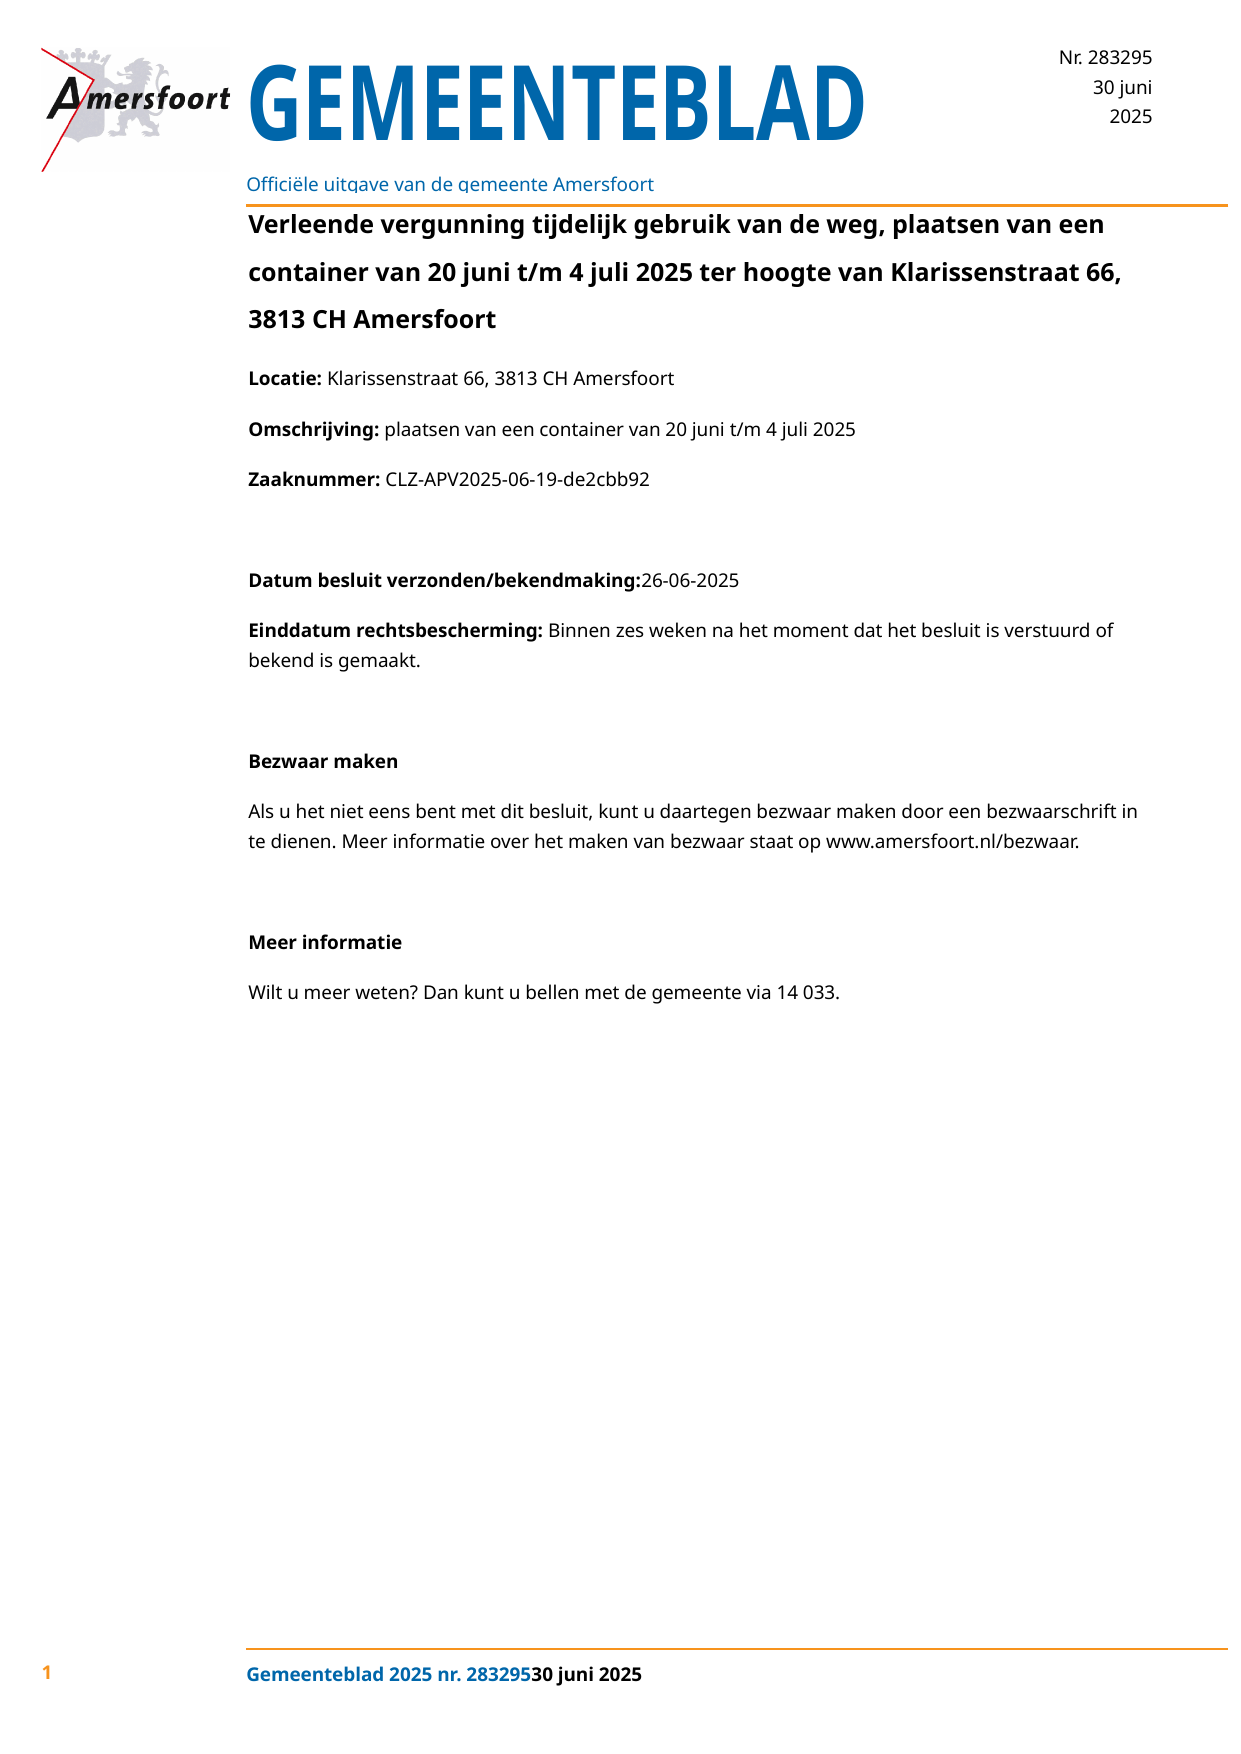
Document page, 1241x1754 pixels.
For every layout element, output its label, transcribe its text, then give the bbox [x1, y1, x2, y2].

text Omschrijving: plaatsen van een container van 20 juni t/m 4 juli 2025 [248, 416, 1152, 442]
text Zaaknummer: CLZ-APV2025-06-19-de2cbb92 [248, 466, 1152, 492]
text Datum besluit verzonden/bekendmaking:26-06-2025 [248, 567, 1152, 593]
text Meer informatie [248, 929, 1152, 954]
text Verleende vergunning tijdelijk gebruik van de weg, plaatsen van een container van 20 juni t/m 4 juli 2025 ter hoogte van Klarissenstraat 66, 3813 CH Amersfoort [248, 207, 1152, 336]
picture [41, 47, 231, 172]
text Einddatum rechtsbescherming: Binnen zes weken na het moment dat het besluit is verstuurd of bekend is gemaakt. [248, 618, 1152, 673]
text Locatie: Klarissenstraat 66, 3813 CH Amersfoort [248, 366, 1152, 391]
text Bezwaar maken [248, 748, 1152, 774]
text Als u het niet eens bent met dit besluit, kunt u daartegen bezwaar maken door een bezwaarschrift in te dienen. Meer informatie over het maken van bezwaar staat op www.amersfoort.nl/bezwaar. [248, 798, 1152, 854]
text Wilt u meer weten? Dan kunt u bellen met de gemeente via 14 033. [248, 979, 1152, 1005]
